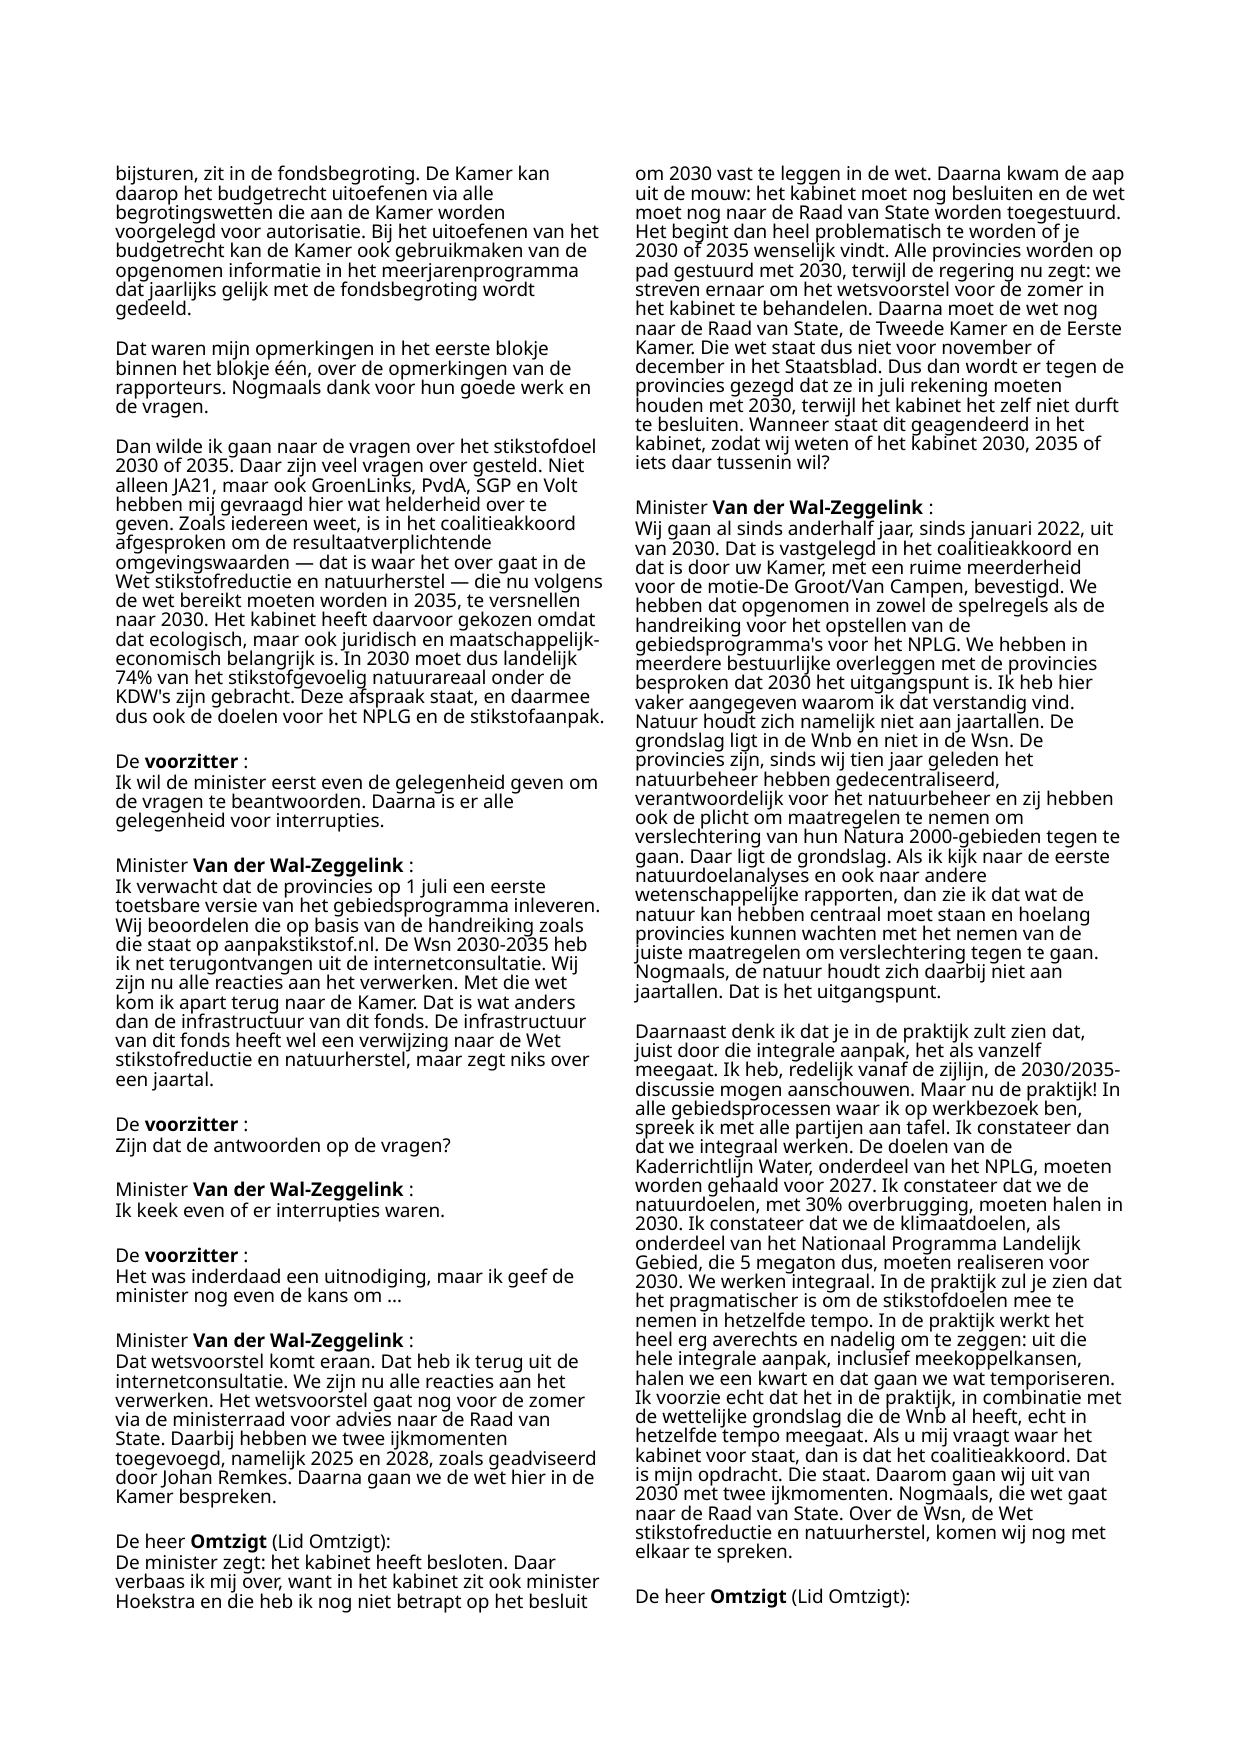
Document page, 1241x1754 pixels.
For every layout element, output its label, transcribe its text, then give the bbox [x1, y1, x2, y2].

text Het was inderdaad een uitnodiging, maar ik geef de minister nog even de kans om … [115, 1268, 605, 1307]
text De heer Omtzigt (Lid Omtzigt): [115, 1528, 605, 1554]
text De minister zegt: het kabinet heeft besloten. Daar verbaas ik mij over, want in het kabinet zit ook minister Hoekstra en die heb ik nog niet betrapt op het besluit [115, 1554, 605, 1612]
text om 2030 vast te leggen in de wet. Daarna kwam de aap uit de mouw: het kabinet moet nog besluiten en de wet moet nog naar de Raad van State worden toegestuurd. Het begint dan heel problematisch te worden of je 2030 of 2035 wenselijk vindt. Alle provincies worden op pad gestuurd met 2030, terwijl de regering nu zegt: we streven ernaar om het wetsvoorstel voor de zomer in het kabinet te behandelen. Daarna moet de wet nog naar de Raad van State, de Tweede Kamer en de Eerste Kamer. Die wet staat dus niet voor november of december in het Staatsblad. Dus dan wordt er tegen de provincies gezegd dat ze in juli rekening moeten houden met 2030, terwijl het kabinet het zelf niet durft te besluiten. Wanneer staat dit geagendeerd in het kabinet, zodat wij weten of het kabinet 2030, 2035 of iets daar tussenin wil? [635, 165, 1125, 474]
text Wij gaan al sinds anderhalf jaar, sinds januari 2022, uit van 2030. Dat is vastgelegd in het coalitieakkoord en dat is door uw Kamer, met een ruime meerderheid voor de motie-De Groot/Van Campen, bevestigd. We hebben dat opgenomen in zowel de spelregels als de handreiking voor het opstellen van de gebiedsprogramma's voor het NPLG. We hebben in meerdere bestuurlijke overleggen met de provincies besproken dat 2030 het uitgangspunt is. Ik heb hier vaker aangegeven waarom ik dat verstandig vind. Natuur houdt zich namelijk niet aan jaartallen. De grondslag ligt in de Wnb en niet in de Wsn. De provincies zijn, sinds wij tien jaar geleden het natuurbeheer hebben gedecentraliseerd, verantwoordelijk voor het natuurbeheer en zij hebben ook de plicht om maatregelen te nemen om verslechtering van hun Natura 2000-gebieden tegen te gaan. Daar ligt de grondslag. Als ik kijk naar de eerste natuurdoelanalyses en ook naar andere wetenschappelijke rapporten, dan zie ik dat wat de natuur kan hebben centraal moet staan en hoelang provincies kunnen wachten met het nemen van de juiste maatregelen om verslechtering tegen te gaan. Nogmaals, de natuur houdt zich daarbij niet aan jaartallen. Dat is het uitgangspunt. [635, 520, 1125, 1002]
text Dat waren mijn opmerkingen in het eerste blokje binnen het blokje één, over de opmerkingen van de rapporteurs. Nogmaals dank voor hun goede werk en de vragen. [115, 340, 605, 417]
text De voorzitter : [115, 1242, 605, 1268]
text Minister Van der Wal-Zeggelink : [115, 1177, 605, 1202]
text bijsturen, zit in de fondsbegroting. De Kamer kan daarop het budgetrecht uitoefenen via alle begrotingswetten die aan de Kamer worden voorgelegd voor autorisatie. Bij het uitoefenen van het budgetrecht kan de Kamer ook gebruikmaken van de opgenomen informatie in het meerjarenprogramma dat jaarlijks gelijk met de fondsbegroting wordt gedeeld. [115, 165, 605, 319]
text Ik wil de minister eerst even de gelegenheid geven om de vragen te beantwoorden. Daarna is er alle gelegenheid voor interrupties. [115, 774, 605, 831]
text Dat wetsvoorstel komt eraan. Dat heb ik terug uit de internetconsultatie. We zijn nu alle reacties aan het verwerken. Het wetsvoorstel gaat nog voor de zomer via de ministerraad voor advies naar de Raad van State. Daarbij hebben we twee ijkmomenten toegevoegd, namelijk 2025 en 2028, zoals geadviseerd door Johan Remkes. Daarna gaan we de wet hier in de Kamer bespreken. [115, 1353, 605, 1507]
text Minister Van der Wal-Zeggelink : [115, 852, 605, 878]
text Ik verwacht dat de provincies op 1 juli een eerste toetsbare versie van het gebiedsprogramma inleveren. Wij beoordelen die op basis van de handreiking zoals die staat op aanpakstikstof.nl. De Wsn 2030-2035 heb ik net terugontvangen uit de internetconsultatie. Wij zijn nu alle reacties aan het verwerken. Met die wet kom ik apart terug naar de Kamer. Dat is wat anders dan de infrastructuur van dit fonds. De infrastructuur van dit fonds heeft wel een verwijzing naar de Wet stikstofreductie en natuurherstel, maar zegt niks over een jaartal. [115, 878, 605, 1090]
text Ik keek even of er interrupties waren. [115, 1202, 605, 1222]
text De voorzitter : [115, 1111, 605, 1137]
text Dan wilde ik gaan naar de vragen over het stikstofdoel 2030 of 2035. Daar zijn veel vragen over gesteld. Niet alleen JA21, maar ook GroenLinks, PvdA, SGP en Volt hebben mij gevraagd hier wat helderheid over te geven. Zoals iedereen weet, is in het coalitieakkoord afgesproken om de resultaatverplichtende omgevingswaarden — dat is waar het over gaat in de Wet stikstofreductie en natuurherstel — die nu volgens de wet bereikt moeten worden in 2035, te versnellen naar 2030. Het kabinet heeft daarvoor gekozen omdat dat ecologisch, maar ook juridisch en maatschappelijk-economisch belangrijk is. In 2030 moet dus landelijk 74% van het stikstofgevoelig natuurareaal onder de KDW's zijn gebracht. Deze afspraak staat, en daarmee dus ook de doelen voor het NPLG en de stikstofaanpak. [115, 438, 605, 727]
text Zijn dat de antwoorden op de vragen? [115, 1137, 605, 1156]
text De voorzitter : [115, 748, 605, 774]
text Daarnaast denk ik dat je in de praktijk zult zien dat, juist door die integrale aanpak, het als vanzelf meegaat. Ik heb, redelijk vanaf de zijlijn, de 2030/2035-discussie mogen aanschouwen. Maar nu de praktijk! In alle gebiedsprocessen waar ik op werkbezoek ben, spreek ik met alle partijen aan tafel. Ik constateer dan dat we integraal werken. De doelen van de Kaderrichtlijn Water, onderdeel van het NPLG, moeten worden gehaald voor 2027. Ik constateer dat we de natuurdoelen, met 30% overbrugging, moeten halen in 2030. Ik constateer dat we de klimaatdoelen, als onderdeel van het Nationaal Programma Landelijk Gebied, die 5 megaton dus, moeten realiseren voor 2030. We werken integraal. In de praktijk zul je zien dat het pragmatischer is om de stikstofdoelen mee te nemen in hetzelfde tempo. In de praktijk werkt het heel erg averechts en nadelig om te zeggen: uit die hele integrale aanpak, inclusief meekoppelkansen, halen we een kwart en dat gaan we wat temporiseren. Ik voorzie echt dat het in de praktijk, in combinatie met de wettelijke grondslag die de Wnb al heeft, echt in hetzelfde tempo meegaat. Als u mij vraagt waar het kabinet voor staat, dan is dat het coalitieakkoord. Dat is mijn opdracht. Die staat. Daarom gaan wij uit van 2030 met twee ijkmomenten. Nogmaals, die wet gaat naar de Raad van State. Over de Wsn, de Wet stikstofreductie en natuurherstel, komen wij nog met elkaar te spreken. [635, 1023, 1125, 1562]
text De heer Omtzigt (Lid Omtzigt): [635, 1583, 1125, 1609]
text Minister Van der Wal-Zeggelink : [635, 494, 1125, 520]
text Minister Van der Wal-Zeggelink : [115, 1328, 605, 1353]
